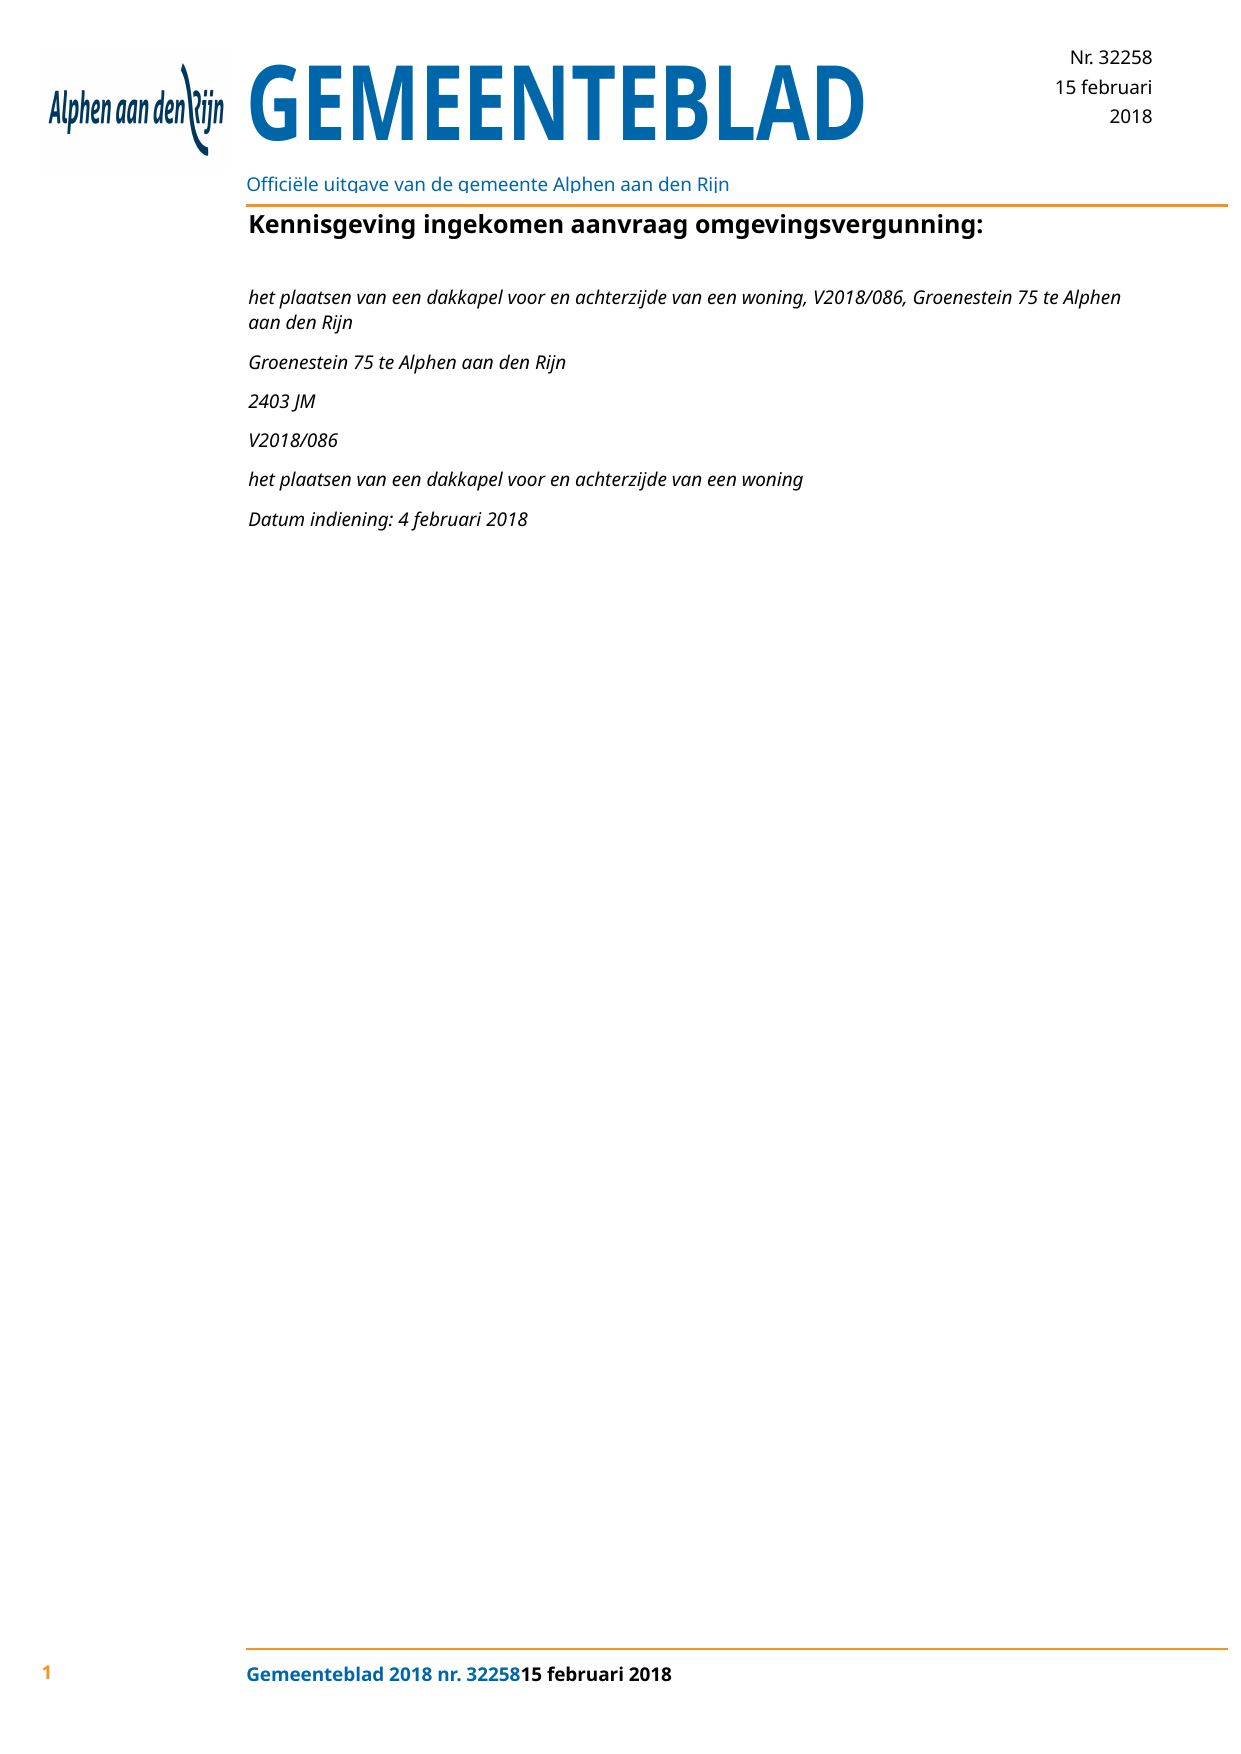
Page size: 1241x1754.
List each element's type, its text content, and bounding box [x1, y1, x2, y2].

text V2018/086 [248, 427, 1152, 453]
text Kennisgeving ingekomen aanvraag omgevingsvergunning: [248, 207, 1152, 241]
text Datum indiening: 4 februari 2018 [248, 506, 1152, 532]
picture [41, 47, 231, 172]
text het plaatsen van een dakkapel voor en achterzijde van een woning [248, 467, 1152, 492]
text 2403 JM [248, 388, 1152, 414]
text het plaatsen van een dakkapel voor en achterzijde van een woning, V2018/086, Groenestein 75 te Alphen aan den Rijn [248, 284, 1152, 335]
text Groenestein 75 te Alphen aan den Rijn [248, 349, 1152, 374]
